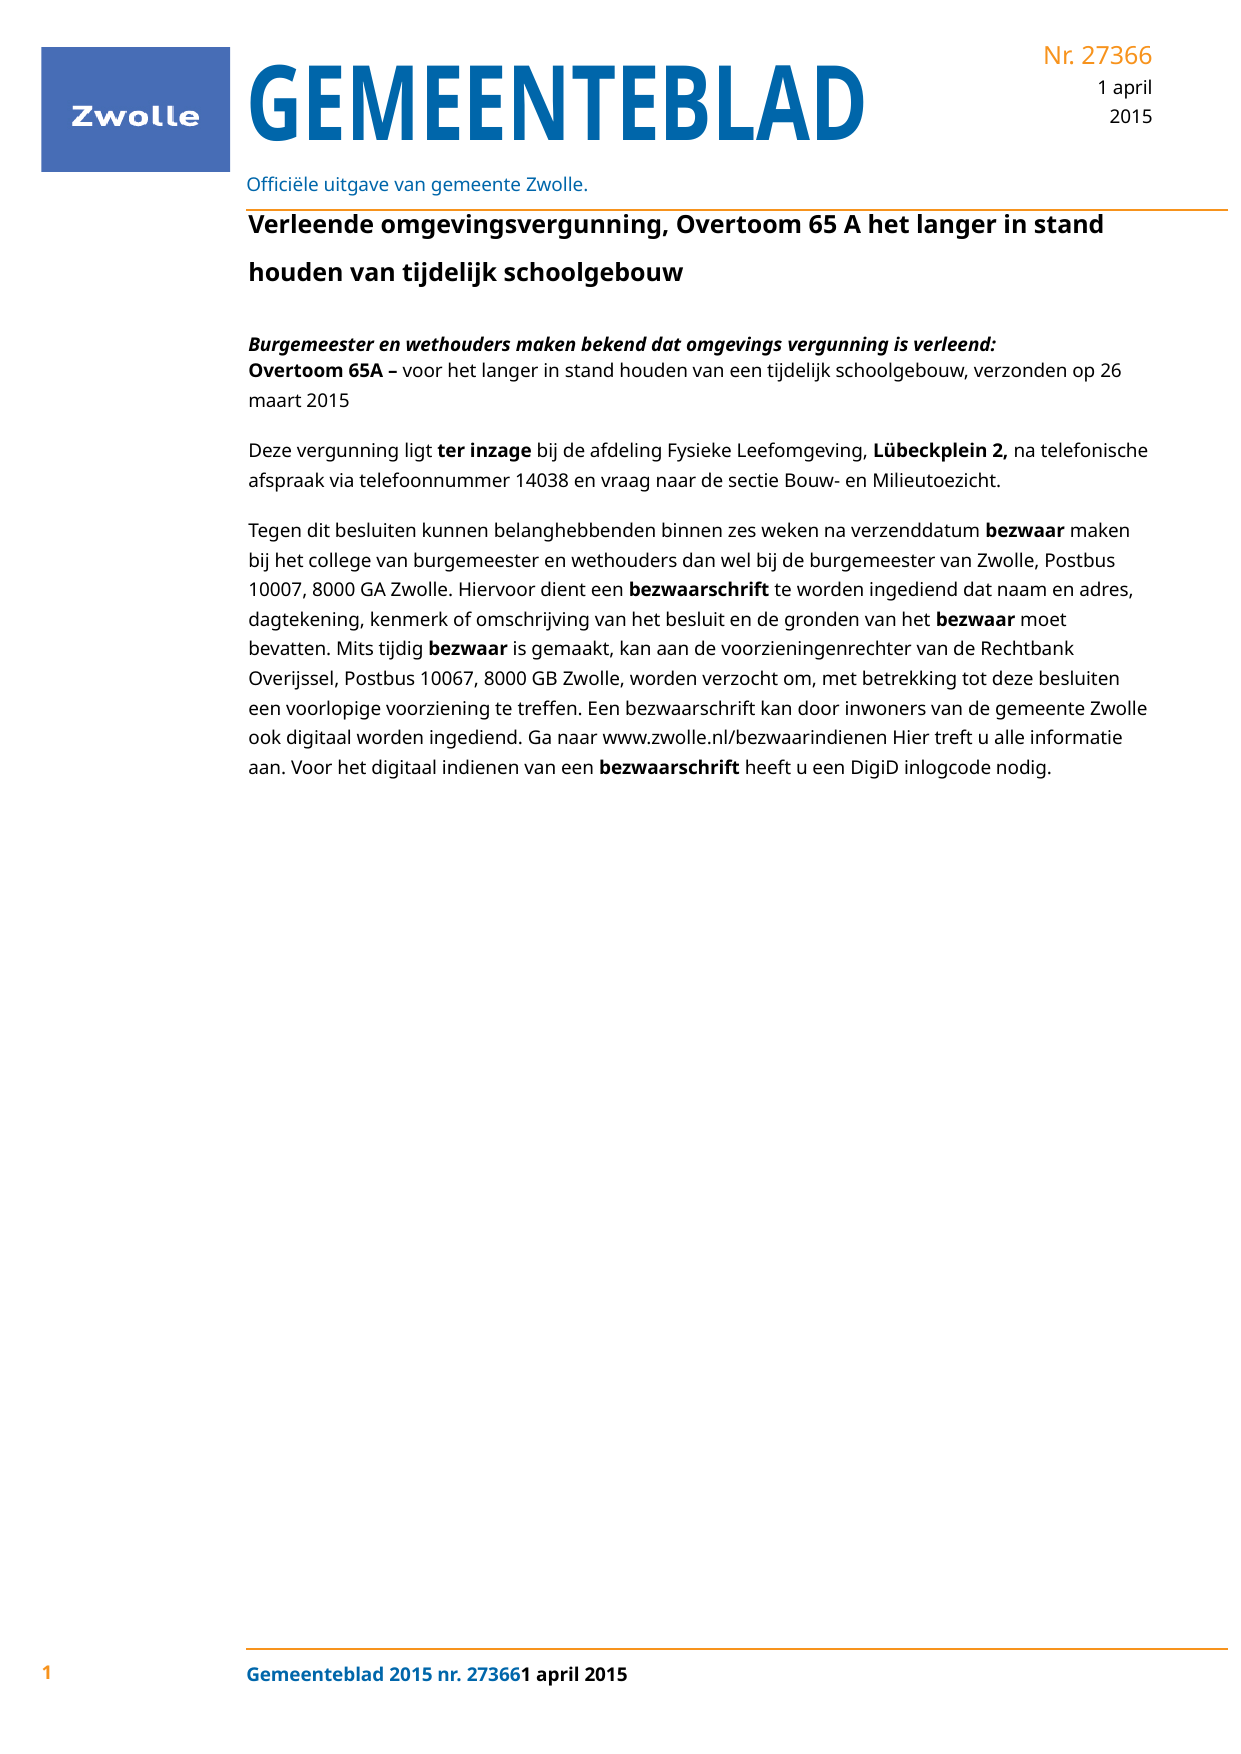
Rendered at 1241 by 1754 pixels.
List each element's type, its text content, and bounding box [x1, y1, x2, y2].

text Burgemeester en wethouders maken bekend dat omgevings vergunning is verleend: [248, 331, 1152, 357]
text Verleende omgevingsvergunning, Overtoom 65 A het langer in stand houden van tijdelijk schoolgebouw [248, 211, 1152, 288]
text Deze vergunning ligt ter inzage bij de afdeling Fysieke Leefomgeving, Lübeckplein 2, na telefonische afspraak via telefoonnummer 14038 en vraag naar de sectie Bouw- en Milieutoezicht. [248, 437, 1152, 492]
text Tegen dit besluiten kunnen belanghebbenden binnen zes weken na verzenddatum bezwaar maken bij het college van burgemeester en wethouders dan wel bij de burgemeester van Zwolle, Postbus 10007, 8000 GA Zwolle. Hiervoor dient een bezwaarschrift te worden ingediend dat naam en adres, dagtekening, kenmerk of omschrijving van het besluit en de gronden van het bezwaar moet bevatten. Mits tijdig bezwaar is gemaakt, kan aan de voorzieningenrechter van de Rechtbank Overijssel, Postbus 10067, 8000 GB Zwolle, worden verzocht om, met betrekking tot deze besluiten een voorlopige voorziening te treffen. Een bezwaarschrift kan door inwoners van de gemeente Zwolle ook digitaal worden ingediend. Ga naar www.zwolle.nl/bezwaarindienen Hier treft u alle informatie aan. Voor het digitaal indienen van een bezwaarschrift heeft u een DigiD inlogcode nodig. [248, 517, 1152, 779]
picture [41, 47, 231, 172]
text Overtoom 65A – voor het langer in stand houden van een tijdelijk schoolgebouw, verzonden op 26 maart 2015 [248, 357, 1152, 412]
